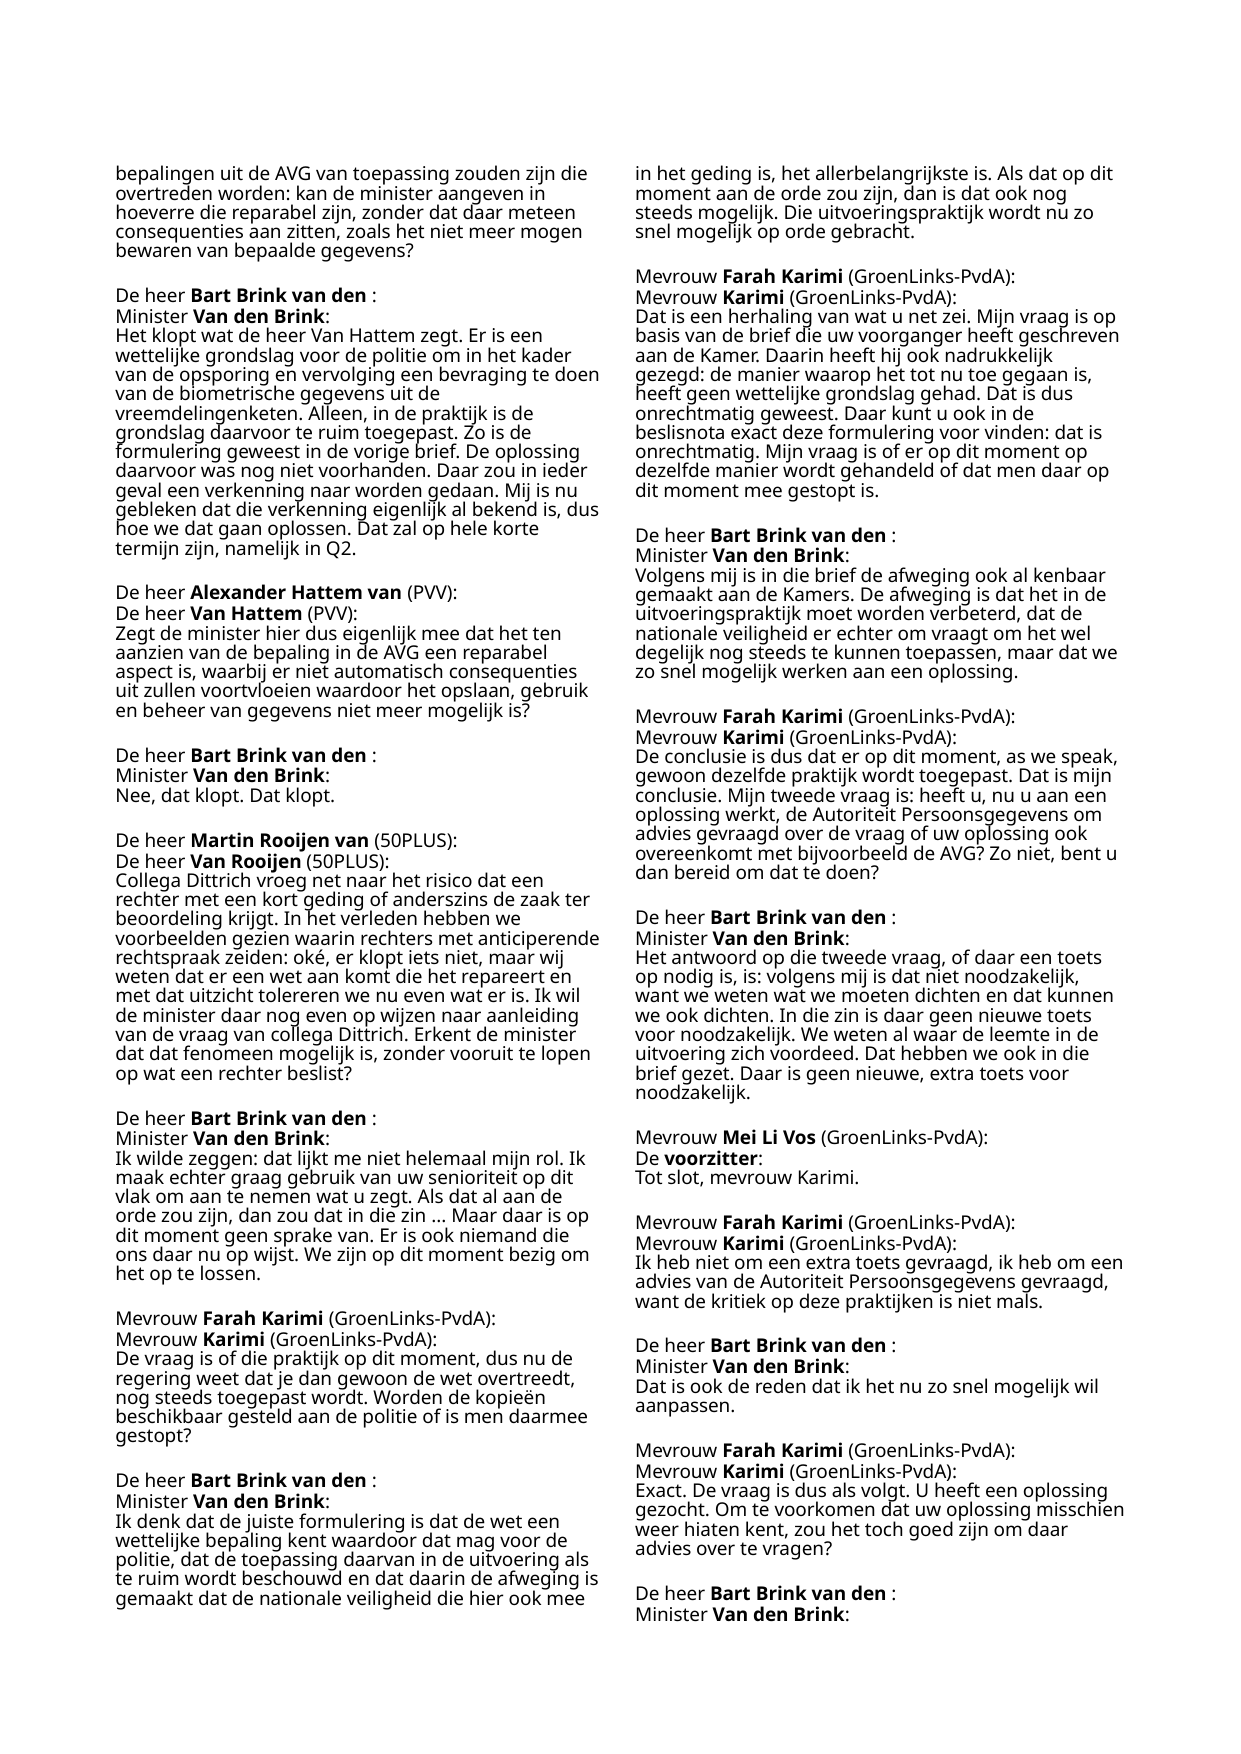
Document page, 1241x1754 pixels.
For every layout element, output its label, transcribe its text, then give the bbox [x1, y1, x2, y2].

text De heer Bart Brink van den : [635, 1333, 1125, 1358]
text De heer Van Rooijen (50PLUS): [115, 853, 605, 872]
text Zegt de minister hier dus eigenlijk mee dat het ten aanzien van de bepaling in de AVG een reparabel aspect is, waarbij er niet automatisch consequenties uit zullen voortvloeien waardoor het opslaan, gebruik en beheer van gegevens niet meer mogelijk is? [115, 624, 605, 721]
text Mevrouw Karimi (GroenLinks-PvdA): [635, 1463, 1125, 1482]
text Mevrouw Karimi (GroenLinks-PvdA): [635, 1235, 1125, 1254]
text Mevrouw Farah Karimi (GroenLinks-PvdA): [635, 1209, 1125, 1235]
text Minister Van den Brink: [115, 1130, 605, 1150]
text De heer Martin Rooijen van (50PLUS): [115, 827, 605, 853]
text Dat is een herhaling van wat u net zei. Mijn vraag is op basis van de brief die uw voorganger heeft geschreven aan de Kamer. Daarin heeft hij ook nadrukkelijk gezegd: de manier waarop het tot nu toe gegaan is, heeft geen wettelijke grondslag gehad. Dat is dus onrechtmatig geweest. Daar kunt u ook in de beslisnota exact deze formulering voor vinden: dat is onrechtmatig. Mijn vraag is of er op dit moment op dezelfde manier wordt gehandeld of dat men daar op dit moment mee gestopt is. [635, 308, 1125, 501]
text Mevrouw Karimi (GroenLinks-PvdA): [635, 729, 1125, 748]
text Dat is ook de reden dat ik het nu zo snel mogelijk wil aanpassen. [635, 1378, 1125, 1416]
text Minister Van den Brink: [635, 1606, 1125, 1625]
text Ik wilde zeggen: dat lijkt me niet helemaal mijn rol. Ik maak echter graag gebruik van uw senioriteit op dit vlak om aan te nemen wat u zegt. Als dat al aan de orde zou zijn, dan zou dat in die zin ... Maar daar is op dit moment geen sprake van. Er is ook niemand die ons daar nu op wijst. We zijn op dit moment bezig om het op te lossen. [115, 1150, 605, 1284]
text De conclusie is dus dat er op dit moment, as we speak, gewoon dezelfde praktijk wordt toegepast. Dat is mijn conclusie. Mijn tweede vraag is: heeft u, nu u aan een oplossing werkt, de Autoriteit Persoonsgegevens om advies gevraagd over de vraag of uw oplossing ook overeenkomt met bijvoorbeeld de AVG? Zo niet, bent u dan bereid om dat te doen? [635, 748, 1125, 883]
text Mevrouw Farah Karimi (GroenLinks-PvdA): [115, 1305, 605, 1331]
text De heer Bart Brink van den : [115, 1468, 605, 1493]
text Ik denk dat de juiste formulering is dat de wet een wettelijke bepaling kent waardoor dat mag voor de politie, dat de toepassing daarvan in de uitvoering als te ruim wordt beschouwd en dat daarin de afweging is gemaakt dat de nationale veiligheid die hier ook mee [115, 1513, 605, 1609]
text De heer Bart Brink van den : [635, 904, 1125, 930]
text Minister Van den Brink: [635, 547, 1125, 567]
text De heer Alexander Hattem van (PVV): [115, 579, 605, 605]
text Mevrouw Mei Li Vos (GroenLinks-PvdA): [635, 1124, 1125, 1150]
text Minister Van den Brink: [115, 767, 605, 787]
text De heer Bart Brink van den : [115, 282, 605, 308]
text De heer Bart Brink van den : [115, 1105, 605, 1130]
text Minister Van den Brink: [635, 1358, 1125, 1378]
text Tot slot, mevrouw Karimi. [635, 1169, 1125, 1188]
text De heer Bart Brink van den : [635, 1580, 1125, 1606]
text Minister Van den Brink: [115, 1493, 605, 1513]
text De vraag is of die praktijk op dit moment, dus nu de regering weet dat je dan gewoon de wet overtreedt, nog steeds toegepast wordt. Worden de kopieën beschikbaar gesteld aan de politie of is men daarmee gestopt? [115, 1350, 605, 1447]
text Het klopt wat de heer Van Hattem zegt. Er is een wettelijke grondslag voor de politie om in het kader van de opsporing en vervolging een bevraging te doen van de biometrische gegevens uit de vreemdelingenketen. Alleen, in de praktijk is de grondslag daarvoor te ruim toegepast. Zo is de formulering geweest in de vorige brief. De oplossing daarvoor was nog niet voorhanden. Daar zou in ieder geval een verkenning naar worden gedaan. Mij is nu gebleken dat die verkenning eigenlijk al bekend is, dus hoe we dat gaan oplossen. Dat zal op hele korte termijn zijn, namelijk in Q2. [115, 327, 605, 559]
text Mevrouw Farah Karimi (GroenLinks-PvdA): [635, 703, 1125, 729]
text Nee, dat klopt. Dat klopt. [115, 787, 605, 806]
text Mevrouw Karimi (GroenLinks-PvdA): [635, 289, 1125, 308]
text bepalingen uit de AVG van toepassing zouden zijn die overtreden worden: kan de minister aangeven in hoeverre die reparabel zijn, zonder dat daar meteen consequenties aan zitten, zoals het niet meer mogen bewaren van bepaalde gegevens? [115, 165, 605, 262]
text De heer Bart Brink van den : [115, 742, 605, 767]
text Volgens mij is in die brief de afweging ook al kenbaar gemaakt aan de Kamers. De afweging is dat het in de uitvoeringspraktijk moet worden verbeterd, dat de nationale veiligheid er echter om vraagt om het wel degelijk nog steeds te kunnen toepassen, maar dat we zo snel mogelijk werken aan een oplossing. [635, 567, 1125, 682]
text Ik heb niet om een extra toets gevraagd, ik heb om een advies van de Autoriteit Persoonsgegevens gevraagd, want de kritiek op deze praktijken is niet mals. [635, 1254, 1125, 1312]
text Minister Van den Brink: [635, 930, 1125, 949]
text Mevrouw Farah Karimi (GroenLinks-PvdA): [635, 263, 1125, 289]
text Exact. De vraag is dus als volgt. U heeft een oplossing gezocht. Om te voorkomen dat uw oplossing misschien weer hiaten kent, zou het toch goed zijn om daar advies over te vragen? [635, 1482, 1125, 1559]
text Mevrouw Karimi (GroenLinks-PvdA): [115, 1331, 605, 1350]
text De heer Bart Brink van den : [635, 522, 1125, 547]
text Minister Van den Brink: [115, 308, 605, 327]
text Mevrouw Farah Karimi (GroenLinks-PvdA): [635, 1437, 1125, 1463]
text Het antwoord op die tweede vraag, of daar een toets op nodig is, is: volgens mij is dat niet noodzakelijk, want we weten wat we moeten dichten en dat kunnen we ook dichten. In die zin is daar geen nieuwe toets voor noodzakelijk. We weten al waar de leemte in de uitvoering zich voordeed. Dat hebben we ook in die brief gezet. Daar is geen nieuwe, extra toets voor noodzakelijk. [635, 949, 1125, 1103]
text De heer Van Hattem (PVV): [115, 605, 605, 624]
text De voorzitter: [635, 1150, 1125, 1169]
text Collega Dittrich vroeg net naar het risico dat een rechter met een kort geding of anderszins de zaak ter beoordeling krijgt. In het verleden hebben we voorbeelden gezien waarin rechters met anticiperende rechtspraak zeiden: oké, er klopt iets niet, maar wij weten dat er een wet aan komt die het repareert en met dat uitzicht tolereren we nu even wat er is. Ik wil de minister daar nog even op wijzen naar aanleiding van de vraag van collega Dittrich. Erkent de minister dat dat fenomeen mogelijk is, zonder vooruit te lopen op wat een rechter beslist? [115, 872, 605, 1084]
text in het geding is, het allerbelangrijkste is. Als dat op dit moment aan de orde zou zijn, dan is dat ook nog steeds mogelijk. Die uitvoeringspraktijk wordt nu zo snel mogelijk op orde gebracht. [635, 165, 1125, 242]
